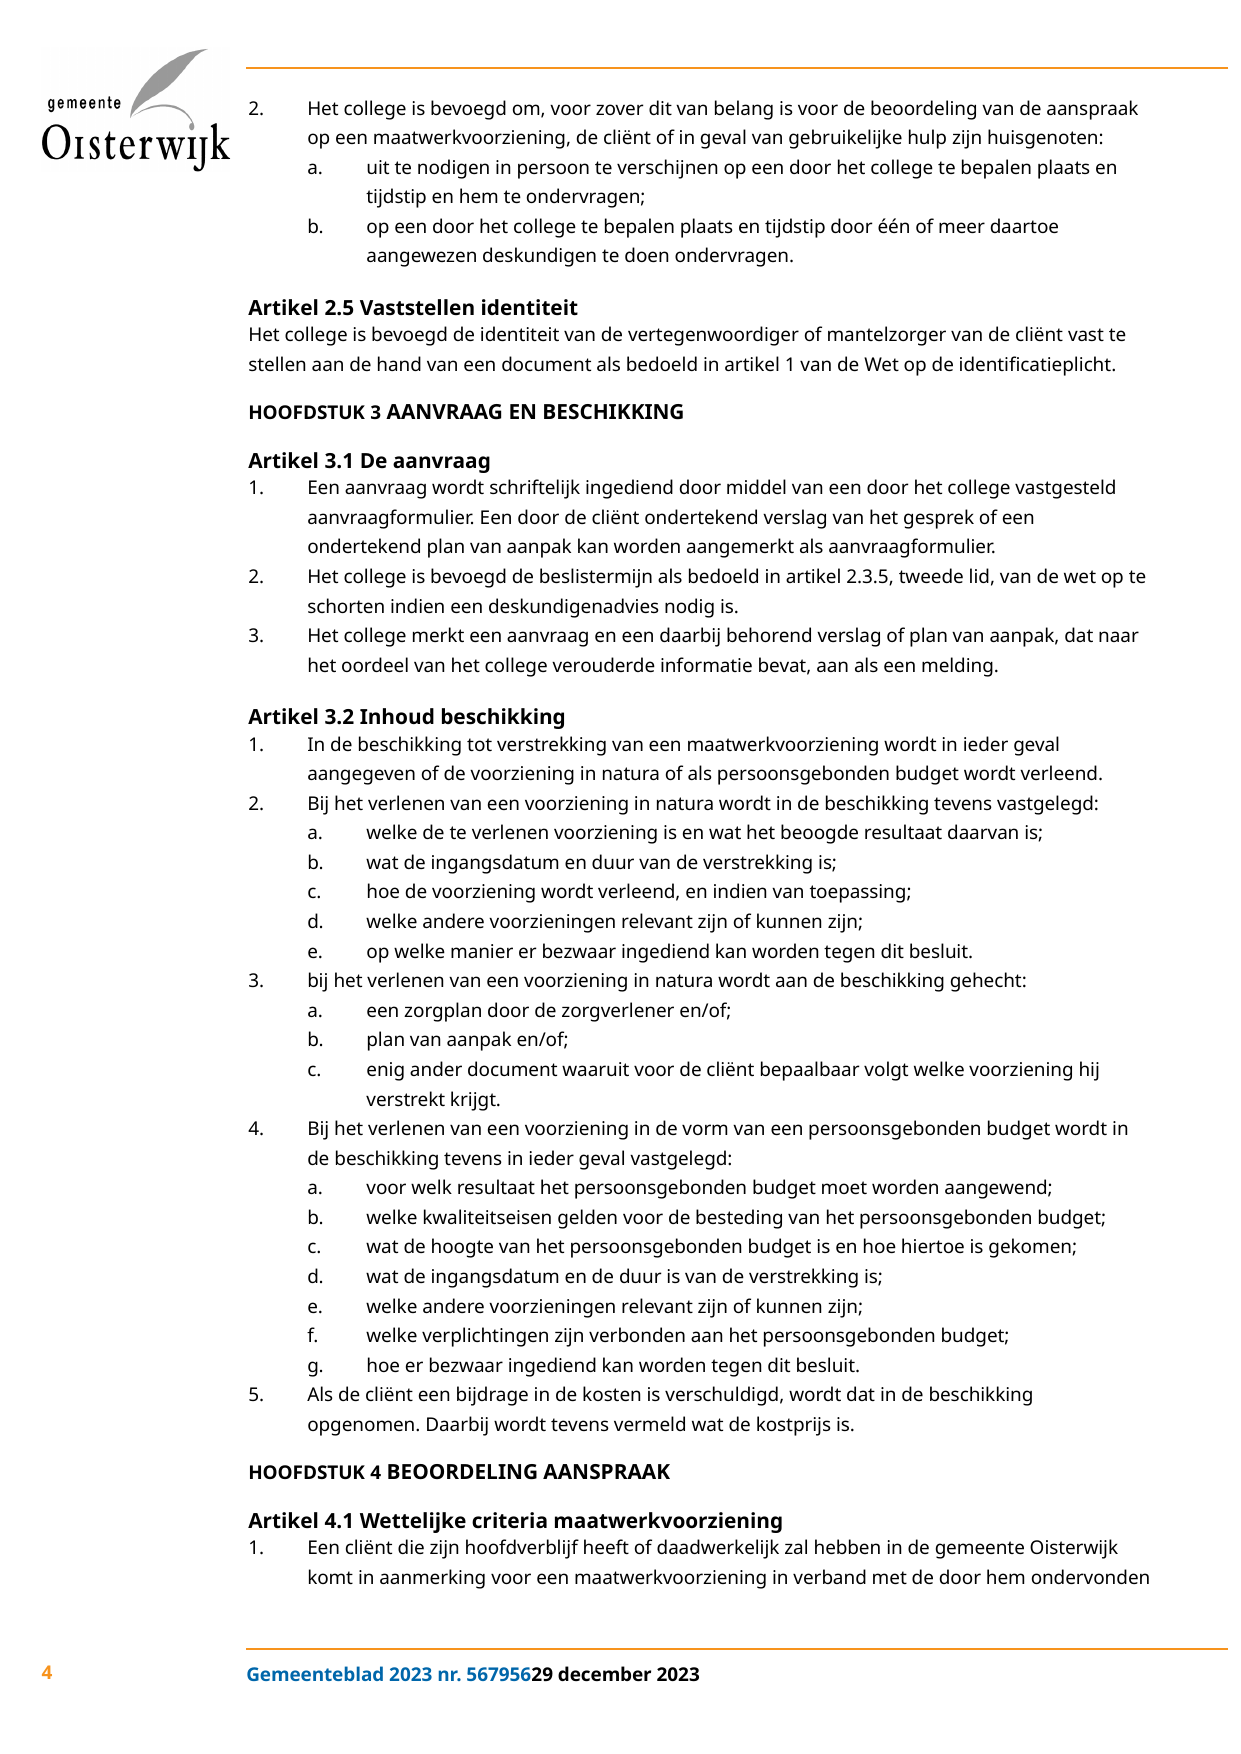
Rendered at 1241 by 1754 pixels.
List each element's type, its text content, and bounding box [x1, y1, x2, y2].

list hoe de voorziening wordt verleend, en indien van toepassing; [307, 879, 1152, 904]
picture [41, 47, 231, 172]
list welke andere voorzieningen relevant zijn of kunnen zijn; [307, 1293, 1152, 1319]
text Artikel 3.1 De aanvraag [248, 446, 1152, 474]
list wat de ingangsdatum en de duur is van de verstrekking is; [307, 1263, 1152, 1289]
list Een cliënt die zijn hoofdverblijf heeft of daadwerkelijk zal hebben in de gemeente Oisterwijk komt in aanmerking voor een maatwerkvoorziening in verband met de door hem ondervonden [248, 1534, 1152, 1590]
text Het college is bevoegd de identiteit van de vertegenwoordiger of mantelzorger van de cliënt vast te stellen aan de hand van een document als bedoeld in artikel 1 van de Wet op de identificatieplicht. [248, 322, 1152, 377]
text Artikel 4.1 Wettelijke criteria maatwerkvoorziening [248, 1506, 1152, 1534]
list welke verplichtingen zijn verbonden aan het persoonsgebonden budget; [307, 1322, 1152, 1348]
list Bij het verlenen van een voorziening in de vorm van een persoonsgebonden budget wordt in de beschikking tevens in ieder geval vastgelegd: [248, 1115, 1152, 1171]
list Als de cliënt een bijdrage in de kosten is verschuldigd, wordt dat in de beschikking opgenomen. Daarbij wordt tevens vermeld wat de kostprijs is. [248, 1382, 1152, 1437]
list Het college merkt een aanvraag en een daarbij behorend verslag of plan van aanpak, dat naar het oordeel van het college verouderde informatie bevat, aan als een melding. [248, 622, 1152, 678]
list op een door het college te bepalen plaats en tijdstip door één of meer daartoe aangewezen deskundigen te doen ondervragen. [307, 213, 1152, 268]
list Het college is bevoegd de beslistermijn als bedoeld in artikel 2.3.5, tweede lid, van de wet op te schorten indien een deskundigenadvies nodig is. [248, 563, 1152, 618]
list op welke manier er bezwaar ingediend kan worden tegen dit besluit. [307, 938, 1152, 964]
list welke de te verlenen voorziening is en wat het beoogde resultaat daarvan is; [307, 819, 1152, 845]
list Bij het verlenen van een voorziening in natura wordt in de beschikking tevens vastgelegd: [248, 790, 1152, 816]
text Artikel 3.2 Inhoud beschikking [248, 702, 1152, 731]
list een zorgplan door de zorgverlener en/of; [307, 997, 1152, 1023]
list Het college is bevoegd om, voor zover dit van belang is voor de beoordeling van de aanspraak op een maatwerkvoorziening, de cliënt of in geval van gebruikelijke hulp zijn huisgenoten: [248, 95, 1152, 150]
text HOOFDSTUK 3 AANVRAAG EN BESCHIKKING [248, 397, 1152, 425]
list wat de hoogte van het persoonsgebonden budget is en hoe hiertoe is gekomen; [307, 1234, 1152, 1259]
list hoe er bezwaar ingediend kan worden tegen dit besluit. [307, 1352, 1152, 1378]
list plan van aanpak en/of; [307, 1027, 1152, 1052]
list welke kwaliteitseisen gelden voor de besteding van het persoonsgebonden budget; [307, 1204, 1152, 1230]
list Een aanvraag wordt schriftelijk ingediend door middel van een door het college vastgesteld aanvraagformulier. Een door de cliënt ondertekend verslag van het gesprek of een ondertekend plan van aanpak kan worden aangemerkt als aanvraagformulier. [248, 474, 1152, 559]
list welke andere voorzieningen relevant zijn of kunnen zijn; [307, 908, 1152, 934]
list wat de ingangsdatum en duur van de verstrekking is; [307, 849, 1152, 875]
list bij het verlenen van een voorziening in natura wordt aan de beschikking gehecht: [248, 967, 1152, 993]
list enig ander document waaruit voor de cliënt bepaalbaar volgt welke voorziening hij verstrekt krijgt. [307, 1056, 1152, 1112]
text Artikel 2.5 Vaststellen identiteit [248, 293, 1152, 322]
list uit te nodigen in persoon te verschijnen op een door het college te bepalen plaats en tijdstip en hem te ondervragen; [307, 154, 1152, 209]
text HOOFDSTUK 4 BEOORDELING AANSPRAAK [248, 1457, 1152, 1485]
list In de beschikking tot verstrekking van een maatwerkvoorziening wordt in ieder geval aangegeven of de voorziening in natura of als persoonsgebonden budget wordt verleend. [248, 731, 1152, 786]
list voor welk resultaat het persoonsgebonden budget moet worden aangewend; [307, 1174, 1152, 1200]
